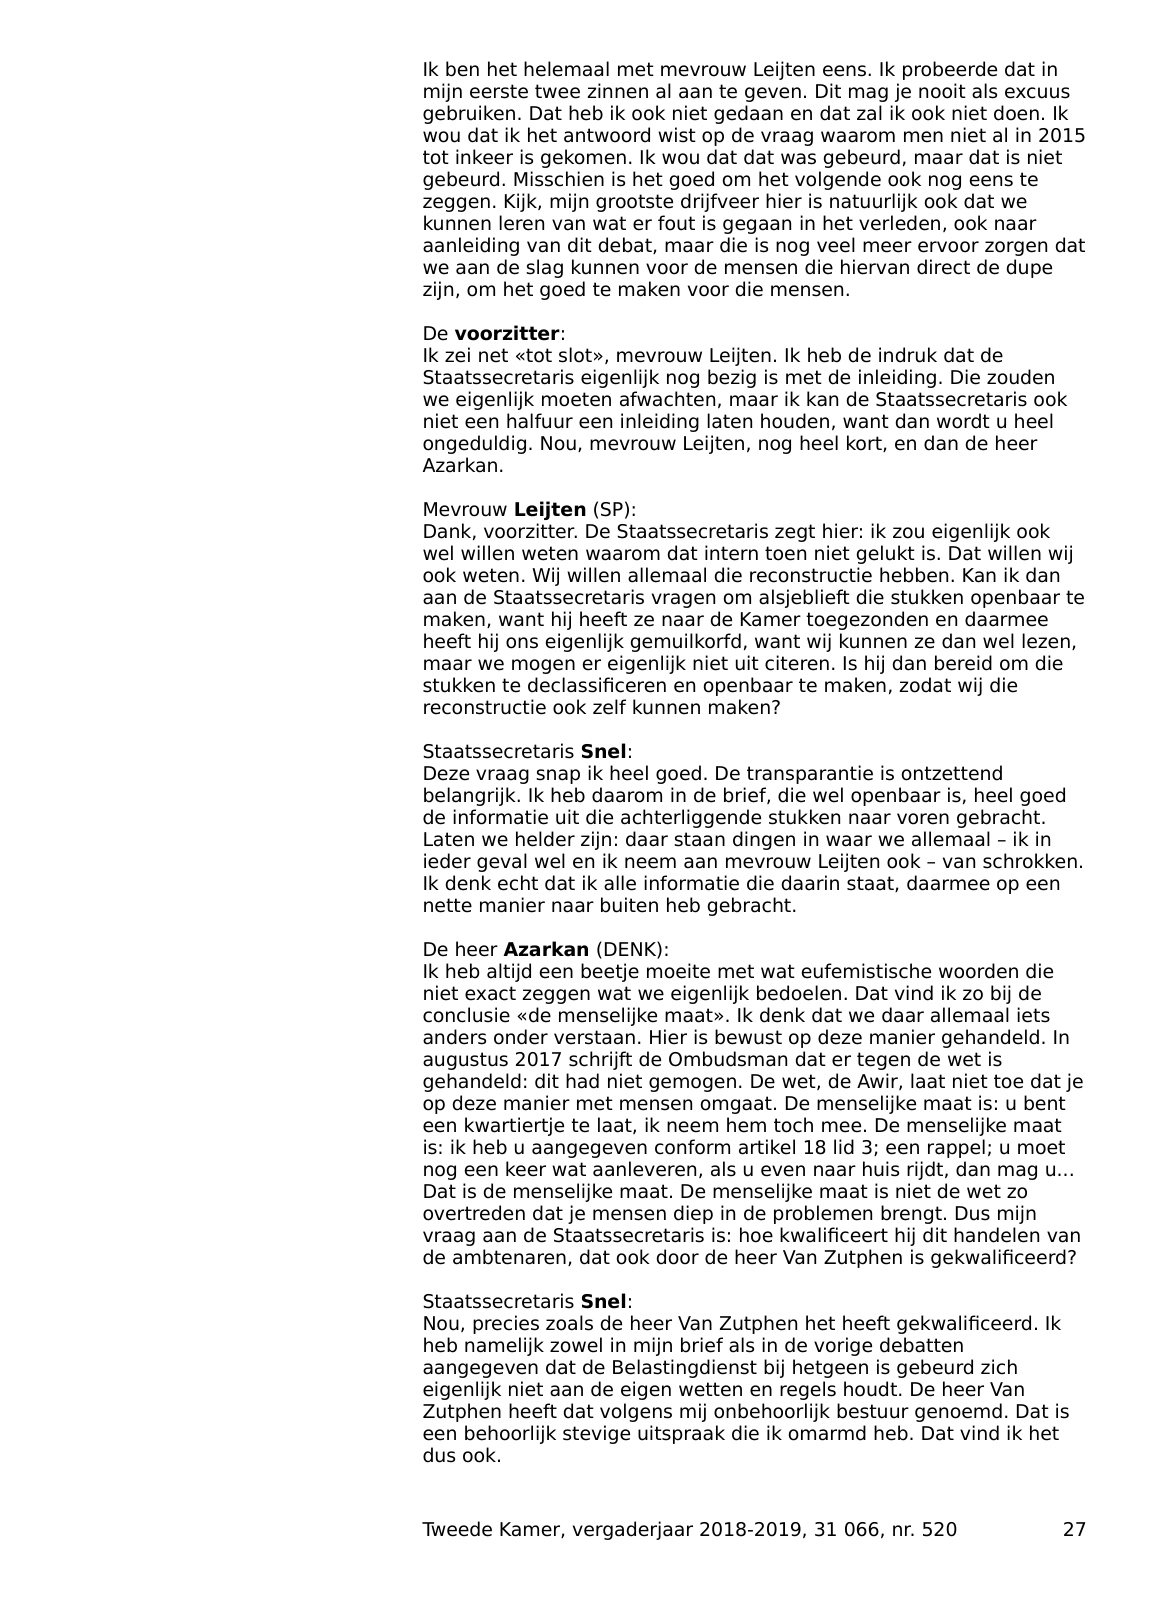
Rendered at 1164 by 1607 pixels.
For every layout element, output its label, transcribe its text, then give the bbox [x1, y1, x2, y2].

text De voorzitter: [422, 323, 1087, 345]
text Ik heb altijd een beetje moeite met wat eufemistische woorden die niet exact zeggen wat we eigenlijk bedoelen. Dat vind ik zo bij de conclusie «de menselijke maat». Ik denk dat we daar allemaal iets anders onder verstaan. Hier is bewust op deze manier gehandeld. In augustus 2017 schrijft de Ombudsman dat er tegen de wet is gehandeld: dit had niet gemogen. De wet, de Awir, laat niet toe dat je op deze manier met mensen omgaat. De menselijke maat is: u bent een kwartiertje te laat, ik neem hem toch mee. De menselijke maat is: ik heb u aangegeven conform artikel 18 lid 3; een rappel; u moet nog een keer wat aanleveren, als u even naar huis rijdt, dan mag u... Dat is de menselijke maat. De menselijke maat is niet de wet zo overtreden dat je mensen diep in de problemen brengt. Dus mijn vraag aan de Staatssecretaris is: hoe kwalificeert hij dit handelen van de ambtenaren, dat ook door de heer Van Zutphen is gekwalificeerd? [422, 961, 1087, 1269]
text Staatssecretaris Snel: [422, 741, 1087, 763]
text Nou, precies zoals de heer Van Zutphen het heeft gekwalificeerd. Ik heb namelijk zowel in mijn brief als in de vorige debatten aangegeven dat de Belastingdienst bij hetgeen is gebeurd zich eigenlijk niet aan de eigen wetten en regels houdt. De heer Van Zutphen heeft dat volgens mij onbehoorlijk bestuur genoemd. Dat is een behoorlijk stevige uitspraak die ik omarmd heb. Dat vind ik het dus ook. [422, 1313, 1087, 1467]
text Dank, voorzitter. De Staatssecretaris zegt hier: ik zou eigenlijk ook wel willen weten waarom dat intern toen niet gelukt is. Dat willen wij ook weten. Wij willen allemaal die reconstructie hebben. Kan ik dan aan de Staatssecretaris vragen om alsjeblieft die stukken openbaar te maken, want hij heeft ze naar de Kamer toegezonden en daarmee heeft hij ons eigenlijk gemuilkorfd, want wij kunnen ze dan wel lezen, maar we mogen er eigenlijk niet uit citeren. Is hij dan bereid om die stukken te declassificeren en openbaar te maken, zodat wij die reconstructie ook zelf kunnen maken? [422, 521, 1087, 719]
text Ik zei net «tot slot», mevrouw Leijten. Ik heb de indruk dat de Staatssecretaris eigenlijk nog bezig is met de inleiding. Die zouden we eigenlijk moeten afwachten, maar ik kan de Staatssecretaris ook niet een halfuur een inleiding laten houden, want dan wordt u heel ongeduldig. Nou, mevrouw Leijten, nog heel kort, en dan de heer Azarkan. [422, 345, 1087, 477]
text Staatssecretaris Snel: [422, 1291, 1087, 1313]
text Mevrouw Leijten (SP): [422, 499, 1087, 521]
text Deze vraag snap ik heel goed. De transparantie is ontzettend belangrijk. Ik heb daarom in de brief, die wel openbaar is, heel goed de informatie uit die achterliggende stukken naar voren gebracht. Laten we helder zijn: daar staan dingen in waar we allemaal – ik in ieder geval wel en ik neem aan mevrouw Leijten ook – van schrokken. Ik denk echt dat ik alle informatie die daarin staat, daarmee op een nette manier naar buiten heb gebracht. [422, 763, 1087, 917]
text Ik ben het helemaal met mevrouw Leijten eens. Ik probeerde dat in mijn eerste twee zinnen al aan te geven. Dit mag je nooit als excuus gebruiken. Dat heb ik ook niet gedaan en dat zal ik ook niet doen. Ik wou dat ik het antwoord wist op de vraag waarom men niet al in 2015 tot inkeer is gekomen. Ik wou dat dat was gebeurd, maar dat is niet gebeurd. Misschien is het goed om het volgende ook nog eens te zeggen. Kijk, mijn grootste drijfveer hier is natuurlijk ook dat we kunnen leren van wat er fout is gegaan in het verleden, ook naar aanleiding van dit debat, maar die is nog veel meer ervoor zorgen dat we aan de slag kunnen voor de mensen die hiervan direct de dupe zijn, om het goed te maken voor die mensen. [422, 59, 1087, 301]
text De heer Azarkan (DENK): [422, 939, 1087, 961]
